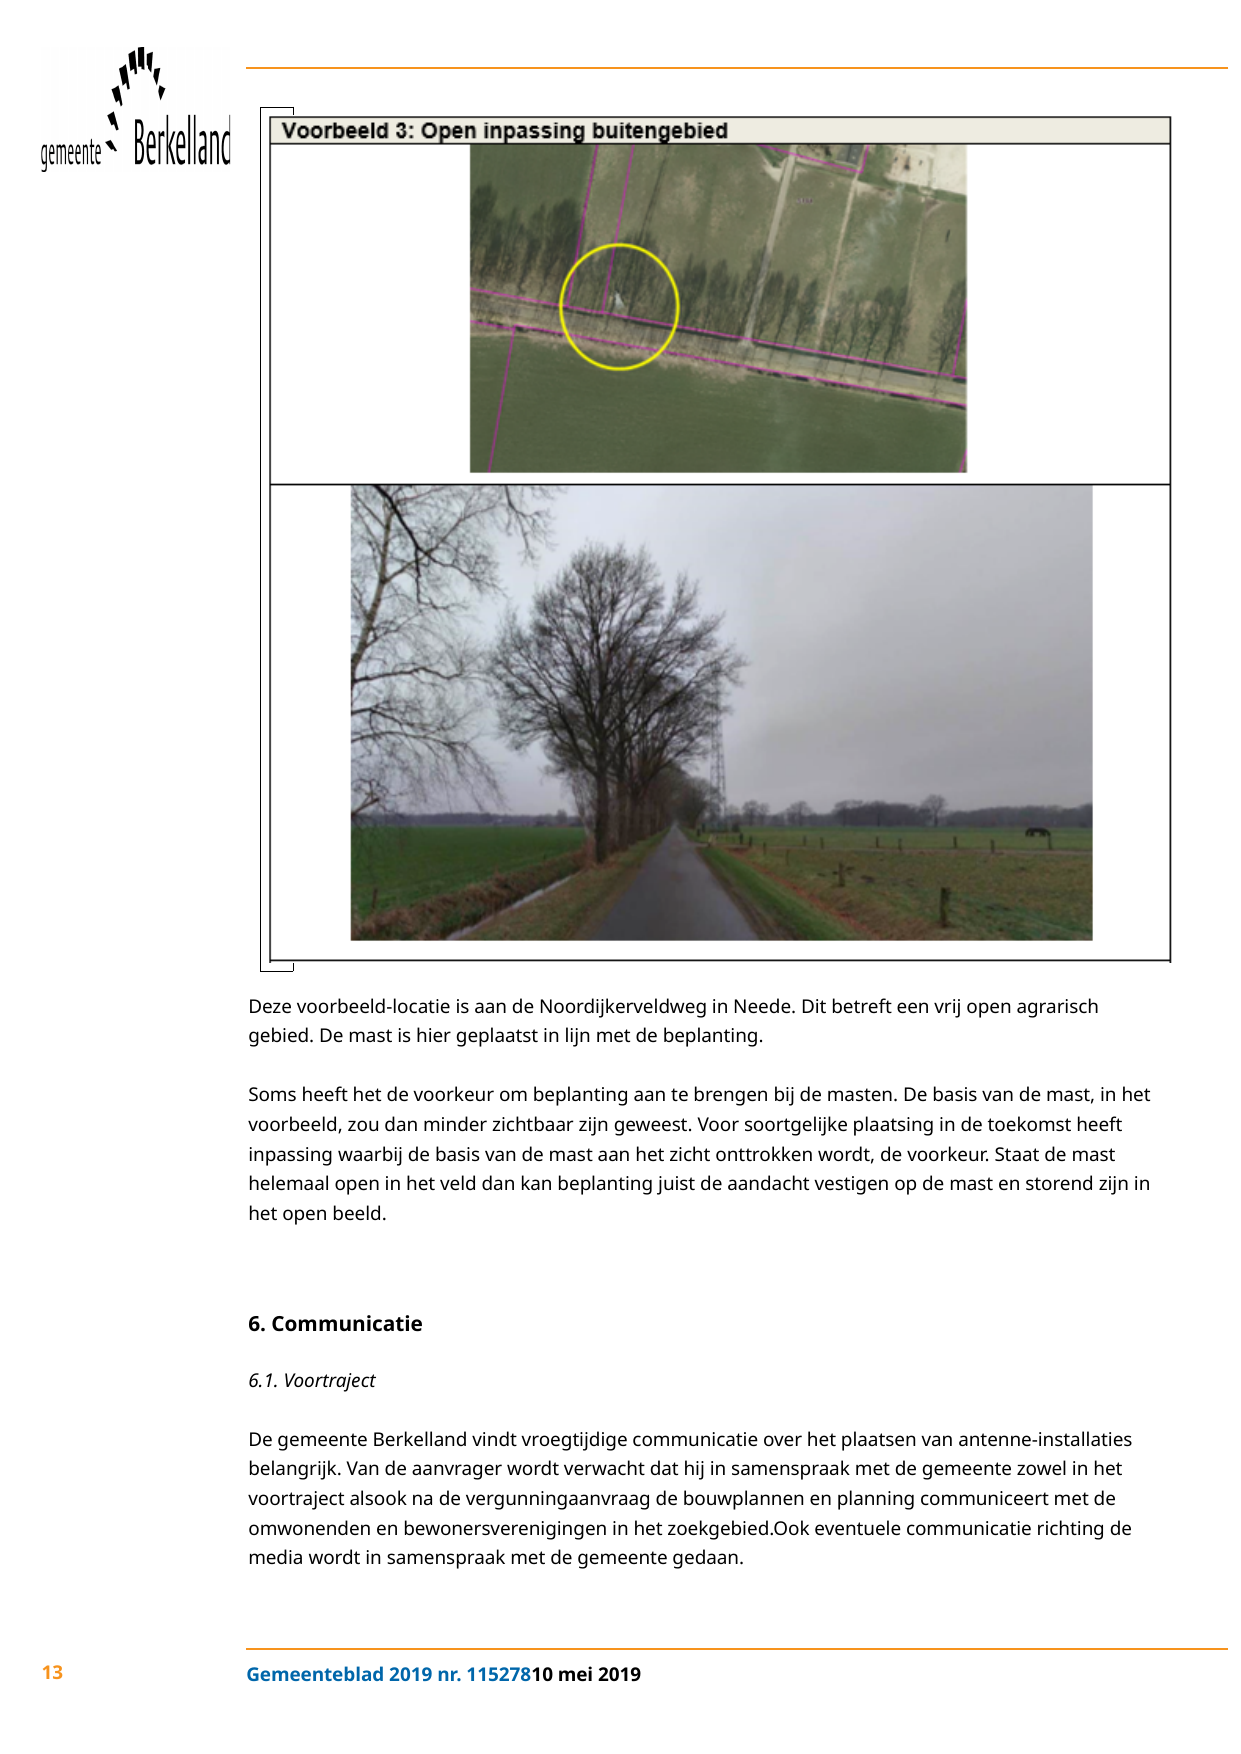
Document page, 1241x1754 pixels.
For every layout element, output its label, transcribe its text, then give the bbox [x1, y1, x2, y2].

picture [41, 47, 231, 172]
text 6. Communicatie [248, 1309, 1152, 1337]
text De gemeente Berkelland vindt vroegtijdige communicatie over het plaatsen van antenne-installaties belangrijk. Van de aanvrager wordt verwacht dat hij in samenspraak met de gemeente zowel in het voortraject alsook na de vergunningaanvraag de bouwplannen en planning communiceert met de omwonenden en bewonersverenigingen in het zoekgebied.Ook eventuele communicatie richting de media wordt in samenspraak met de gemeente gedaan. [248, 1426, 1152, 1570]
text 6.1. Voortraject [248, 1367, 1152, 1393]
picture [268, 115, 1173, 963]
table_header Deze voorbeeld-locatie is aan de Noordijkerveldweg in Neede. Dit betreft een vrij open agrarisch gebied. De mast is hier geplaatst in lijn met de beplanting. Soms heeft het de voorkeur om beplanting aan te brengen bij de masten. De basis van de mast, in het voorbeeld, zou dan minder zichtbaar zijn geweest. Voor soortgelijke plaatsing in de toekomst heeft inpassing waarbij de basis van de mast aan het zicht onttrokken wordt, de voorkeur. Staat de mast helemaal open in het veld dan kan beplanting juist de aandacht vestigen op de mast en storend zijn in het open beeld. [248, 993, 1152, 1226]
